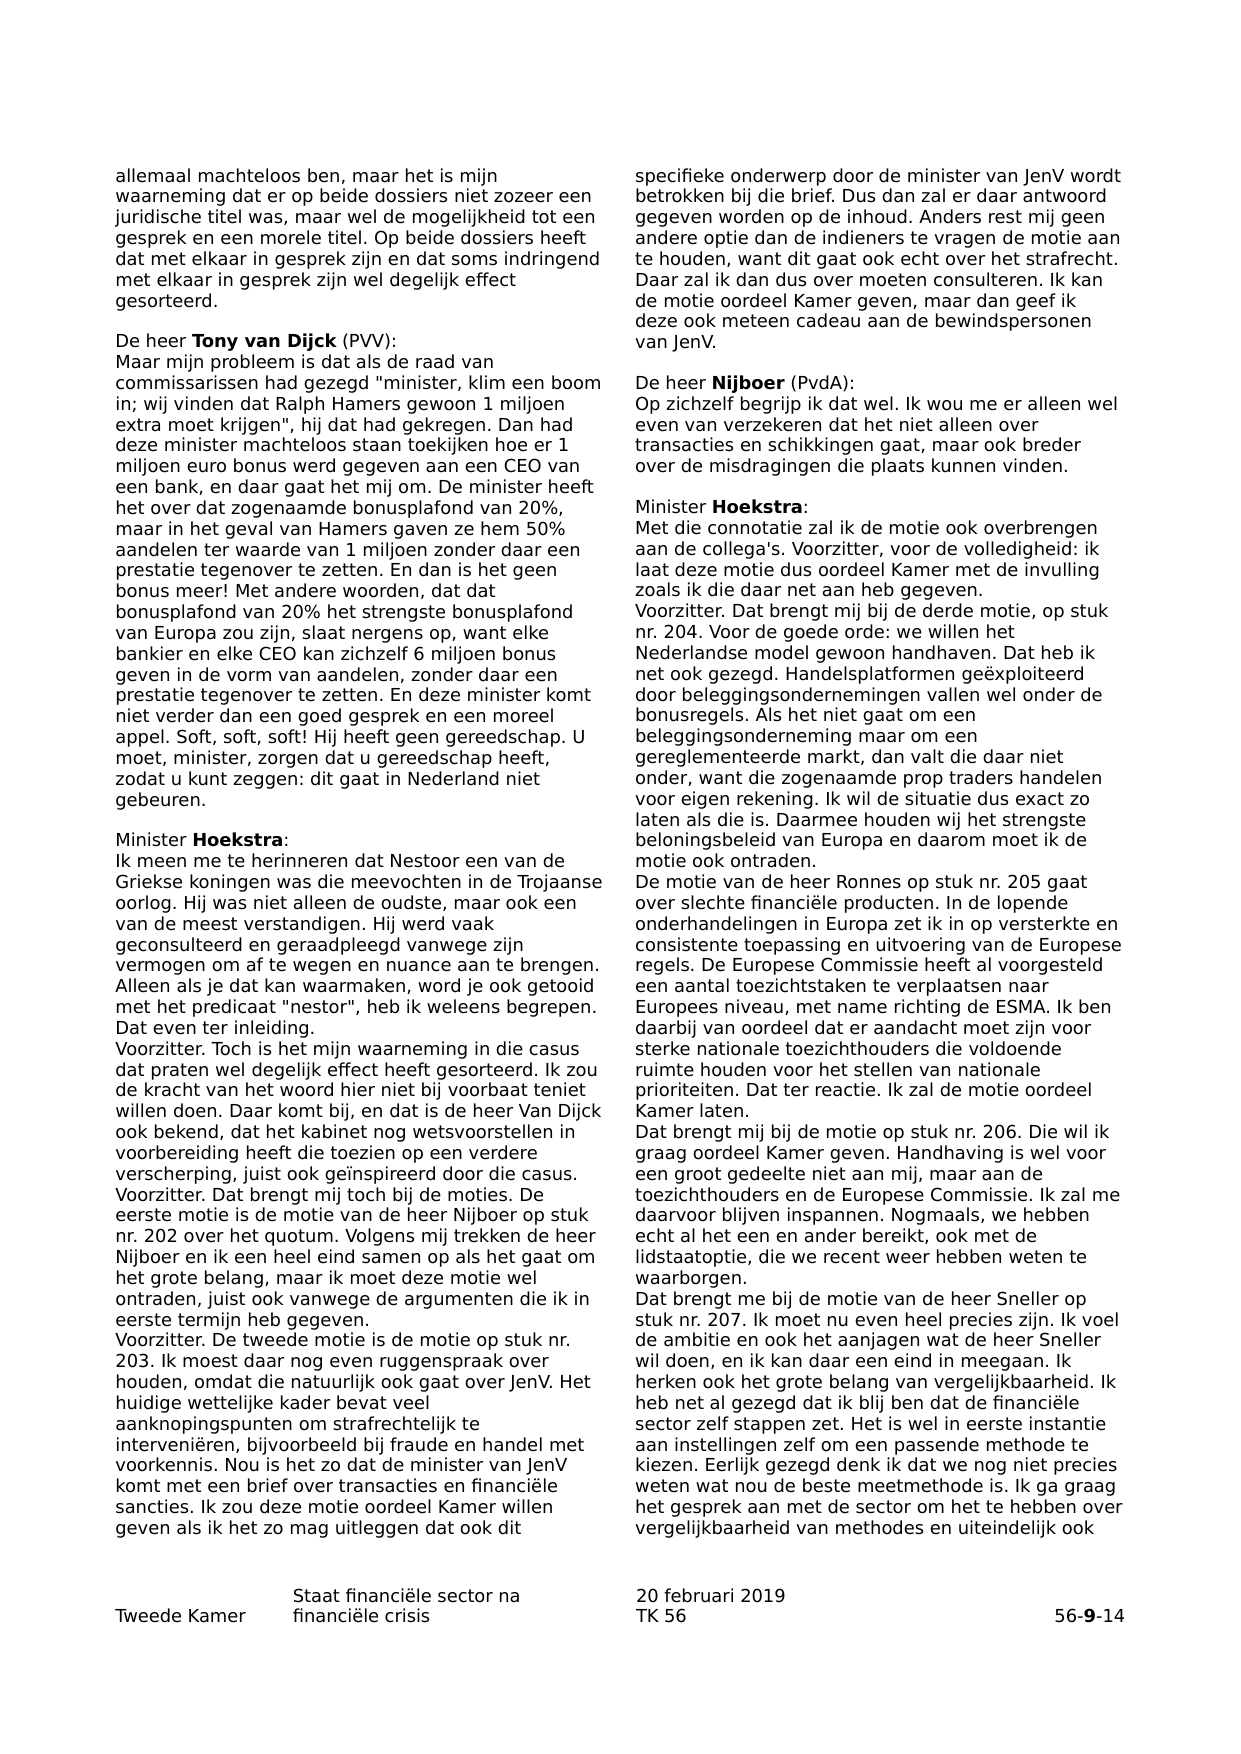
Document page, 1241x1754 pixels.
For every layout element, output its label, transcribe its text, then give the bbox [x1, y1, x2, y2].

text De motie van de heer Ronnes op stuk nr. 205 gaat over slechte financiële producten. In de lopende onderhandelingen in Europa zet ik in op versterkte en consistente toepassing en uitvoering van de Europese regels. De Europese Commissie heeft al voorgesteld een aantal toezichtstaken te verplaatsen naar Europees niveau, met name richting de ESMA. Ik ben daarbij van oordeel dat er aandacht moet zijn voor sterke nationale toezichthouders die voldoende ruimte houden voor het stellen van nationale prioriteiten. Dat ter reactie. Ik zal de motie oordeel Kamer laten. [635, 872, 1125, 1122]
text Voorzitter. Dat brengt mij bij de derde motie, op stuk nr. 204. Voor de goede orde: we willen het Nederlandse model gewoon handhaven. Dat heb ik net ook gezegd. Handelsplatformen geëxploiteerd door beleggingsondernemingen vallen wel onder de bonusregels. Als het niet gaat om een beleggingsonderneming maar om een gereglementeerde markt, dan valt die daar niet onder, want die zogenaamde prop traders handelen voor eigen rekening. Ik wil de situatie dus exact zo laten als die is. Daarmee houden wij het strengste beloningsbeleid van Europa en daarom moet ik de motie ook ontraden. [635, 601, 1125, 872]
text Voorzitter. Dat brengt mij toch bij de moties. De eerste motie is de motie van de heer Nijboer op stuk nr. 202 over het quotum. Volgens mij trekken de heer Nijboer en ik een heel eind samen op als het gaat om het grote belang, maar ik moet deze motie wel ontraden, juist ook vanwege de argumenten die ik in eerste termijn heb gegeven. [115, 1184, 605, 1330]
text Op zichzelf begrijp ik dat wel. Ik wou me er alleen wel even van verzekeren dat het niet alleen over transacties en schikkingen gaat, maar ook breder over de misdragingen die plaats kunnen vinden. [635, 393, 1125, 477]
text De heer Tony van Dijck (PVV): [115, 331, 605, 352]
text specifieke onderwerp door de minister van JenV wordt betrokken bij die brief. Dus dan zal er daar antwoord gegeven worden op de inhoud. Anders rest mij geen andere optie dan de indieners te vragen de motie aan te houden, want dit gaat ook echt over het strafrecht. Daar zal ik dan dus over moeten consulteren. Ik kan de motie oordeel Kamer geven, maar dan geef ik deze ook meteen cadeau aan de bewindspersonen van JenV. [635, 165, 1125, 353]
text De heer Nijboer (PvdA): [635, 373, 1125, 393]
text Voorzitter. Toch is het mijn waarneming in die casus dat praten wel degelijk effect heeft gesorteerd. Ik zou de kracht van het woord hier niet bij voorbaat teniet willen doen. Daar komt bij, en dat is de heer Van Dijck ook bekend, dat het kabinet nog wetsvoorstellen in voorbereiding heeft die toezien op een verdere verscherping, juist ook geïnspireerd door die casus. [115, 1038, 605, 1184]
text Maar mijn probleem is dat als de raad van commissarissen had gezegd "minister, klim een boom in; wij vinden dat Ralph Hamers gewoon 1 miljoen extra moet krijgen", hij dat had gekregen. Dan had deze minister machteloos staan toekijken hoe er 1 miljoen euro bonus werd gegeven aan een CEO van een bank, en daar gaat het mij om. De minister heeft het over dat zogenaamde bonusplafond van 20%, maar in het geval van Hamers gaven ze hem 50% aandelen ter waarde van 1 miljoen zonder daar een prestatie tegenover te zetten. En dan is het geen bonus meer! Met andere woorden, dat dat bonusplafond van 20% het strengste bonusplafond van Europa zou zijn, slaat nergens op, want elke bankier en elke CEO kan zichzelf 6 miljoen bonus geven in de vorm van aandelen, zonder daar een prestatie tegenover te zetten. En deze minister komt niet verder dan een goed gesprek en een moreel appel. Soft, soft, soft! Hij heeft geen gereedschap. U moet, minister, zorgen dat u gereedschap heeft, zodat u kunt zeggen: dit gaat in Nederland niet gebeuren. [115, 352, 605, 810]
text Ik meen me te herinneren dat Nestoor een van de Griekse koningen was die meevochten in de Trojaanse oorlog. Hij was niet alleen de oudste, maar ook een van de meest verstandigen. Hij werd vaak geconsulteerd en geraadpleegd vanwege zijn vermogen om af te wegen en nuance aan te brengen. Alleen als je dat kan waarmaken, word je ook getooid met het predicaat "nestor", heb ik weleens begrepen. Dat even ter inleiding. [115, 851, 605, 1038]
text Minister Hoekstra: [635, 497, 1125, 518]
text Dat brengt me bij de motie van de heer Sneller op stuk nr. 207. Ik moet nu even heel precies zijn. Ik voel de ambitie en ook het aanjagen wat de heer Sneller wil doen, en ik kan daar een eind in meegaan. Ik herken ook het grote belang van vergelijkbaarheid. Ik heb net al gezegd dat ik blij ben dat de financiële sector zelf stappen zet. Het is wel in eerste instantie aan instellingen zelf om een passende methode te kiezen. Eerlijk gezegd denk ik dat we nog niet precies weten wat nou de beste meetmethode is. Ik ga graag het gesprek aan met de sector om het te hebben over vergelijkbaarheid van methodes en uiteindelijk ook [635, 1288, 1125, 1538]
text Met die connotatie zal ik de motie ook overbrengen aan de collega's. Voorzitter, voor de volledigheid: ik laat deze motie dus oordeel Kamer met de invulling zoals ik die daar net aan heb gegeven. [635, 518, 1125, 601]
text allemaal machteloos ben, maar het is mijn waarneming dat er op beide dossiers niet zozeer een juridische titel was, maar wel de mogelijkheid tot een gesprek en een morele titel. Op beide dossiers heeft dat met elkaar in gesprek zijn en dat soms indringend met elkaar in gesprek zijn wel degelijk effect gesorteerd. [115, 165, 605, 311]
text Dat brengt mij bij de motie op stuk nr. 206. Die wil ik graag oordeel Kamer geven. Handhaving is wel voor een groot gedeelte niet aan mij, maar aan de toezichthouders en de Europese Commissie. Ik zal me daarvoor blijven inspannen. Nogmaals, we hebben echt al het een en ander bereikt, ook met de lidstaatoptie, die we recent weer hebben weten te waarborgen. [635, 1122, 1125, 1288]
text Minister Hoekstra: [115, 830, 605, 851]
text Voorzitter. De tweede motie is de motie op stuk nr. 203. Ik moest daar nog even ruggenspraak over houden, omdat die natuurlijk ook gaat over JenV. Het huidige wettelijke kader bevat veel aanknopingspunten om strafrechtelijk te interveniëren, bijvoorbeeld bij fraude en handel met voorkennis. Nou is het zo dat de minister van JenV komt met een brief over transacties en financiële sancties. Ik zou deze motie oordeel Kamer willen geven als ik het zo mag uitleggen dat ook dit [115, 1330, 605, 1538]
